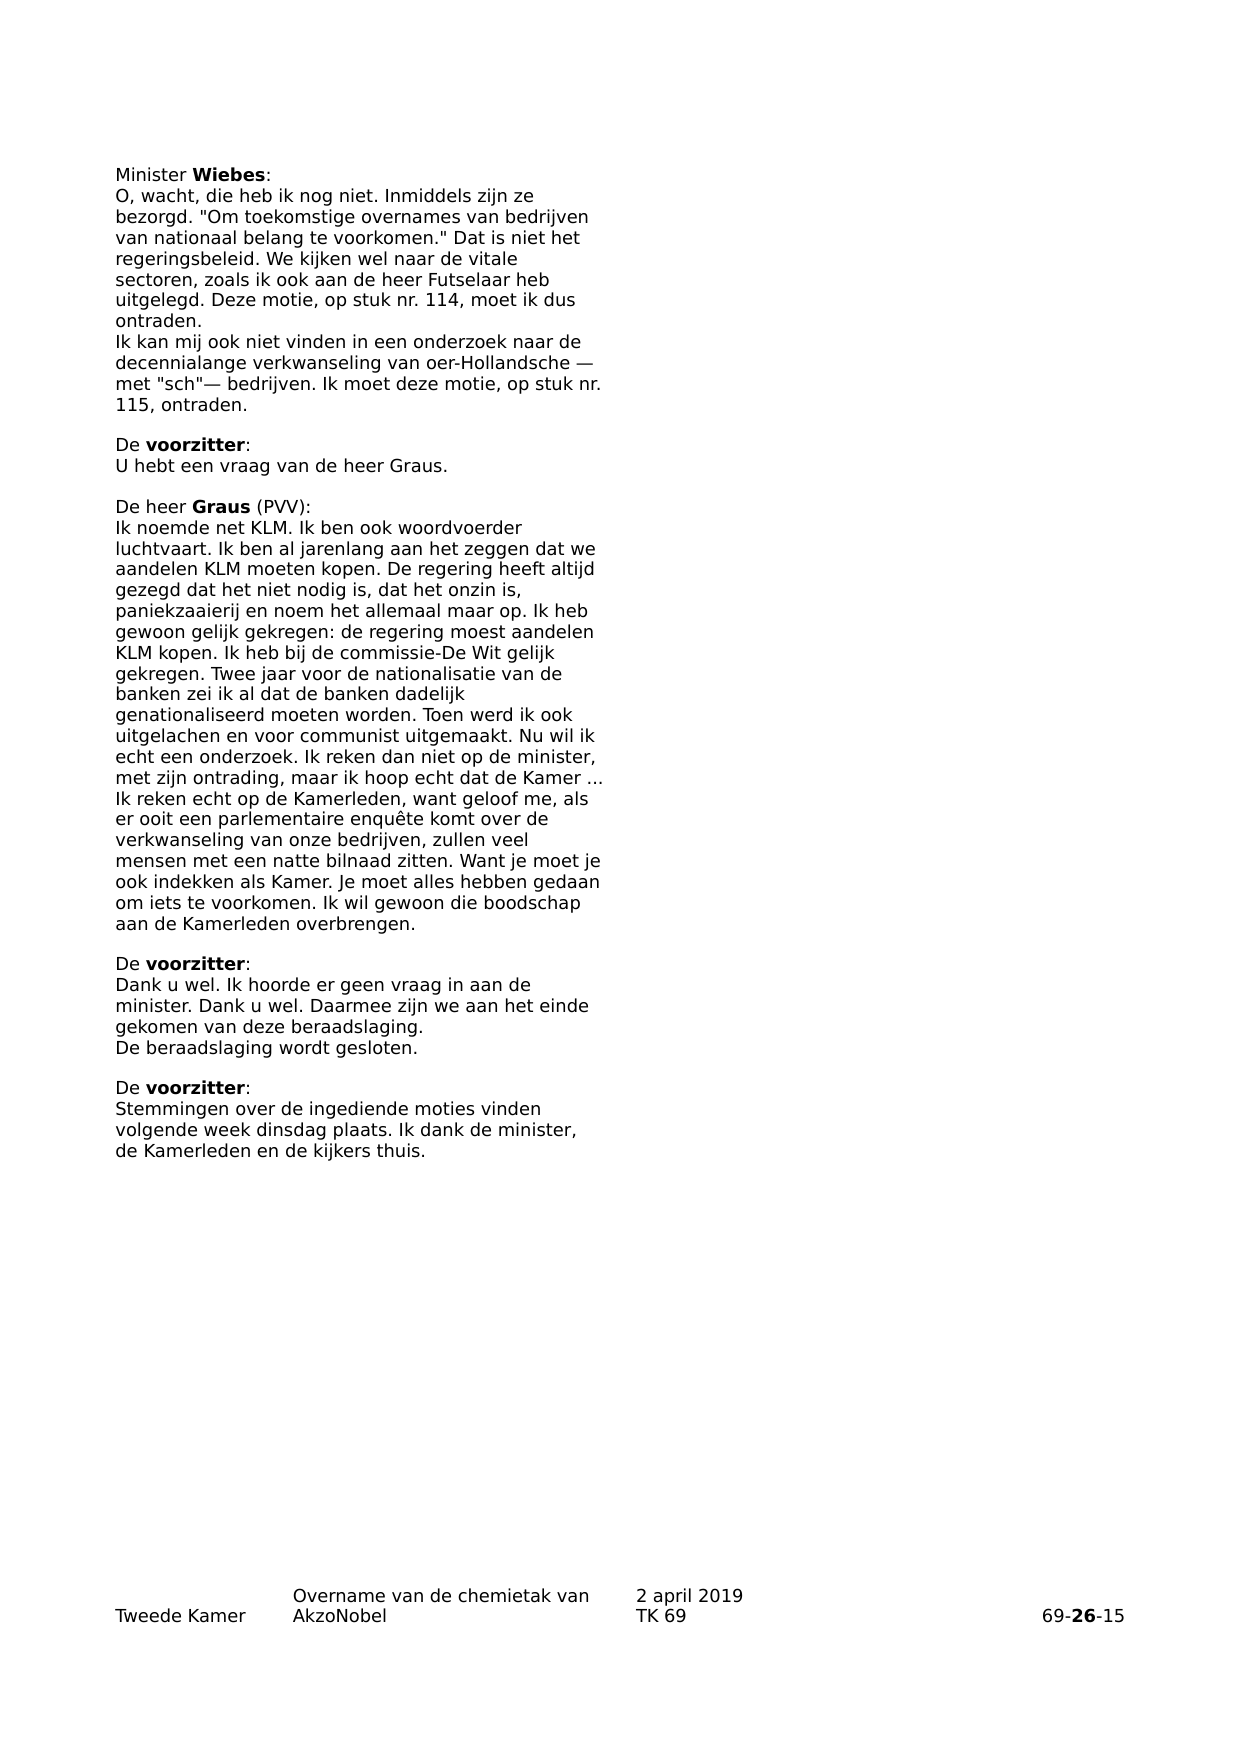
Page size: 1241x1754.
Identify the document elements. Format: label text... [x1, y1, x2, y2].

text De voorzitter: [115, 1078, 605, 1099]
text De voorzitter: [115, 435, 605, 456]
text De heer Graus (PVV): [115, 497, 605, 517]
text Ik kan mij ook niet vinden in een onderzoek naar de decennialange verkwanseling van oer-Hollandsche — met "sch"— bedrijven. Ik moet deze motie, op stuk nr. 115, ontraden. [115, 332, 605, 415]
text De beraadslaging wordt gesloten. [115, 1037, 605, 1058]
text Minister Wiebes: [115, 165, 605, 186]
text Dank u wel. Ik hoorde er geen vraag in aan de minister. Dank u wel. Daarmee zijn we aan het einde gekomen van deze beraadslaging. [115, 975, 605, 1037]
text Stemmingen over de ingediende moties vinden volgende week dinsdag plaats. Ik dank de minister, de Kamerleden en de kijkers thuis. [115, 1099, 605, 1161]
text De voorzitter: [115, 954, 605, 975]
text U hebt een vraag van de heer Graus. [115, 456, 605, 477]
text O, wacht, die heb ik nog niet. Inmiddels zijn ze bezorgd. "Om toekomstige overnames van bedrijven van nationaal belang te voorkomen." Dat is niet het regeringsbeleid. We kijken wel naar de vitale sectoren, zoals ik ook aan de heer Futselaar heb uitgelegd. Deze motie, op stuk nr. 114, moet ik dus ontraden. [115, 186, 605, 332]
text Ik noemde net KLM. Ik ben ook woordvoerder luchtvaart. Ik ben al jarenlang aan het zeggen dat we aandelen KLM moeten kopen. De regering heeft altijd gezegd dat het niet nodig is, dat het onzin is, paniekzaaierij en noem het allemaal maar op. Ik heb gewoon gelijk gekregen: de regering moest aandelen KLM kopen. Ik heb bij de commissie-De Wit gelijk gekregen. Twee jaar voor de nationalisatie van de banken zei ik al dat de banken dadelijk genationaliseerd moeten worden. Toen werd ik ook uitgelachen en voor communist uitgemaakt. Nu wil ik echt een onderzoek. Ik reken dan niet op de minister, met zijn ontrading, maar ik hoop echt dat de Kamer ... Ik reken echt op de Kamerleden, want geloof me, als er ooit een parlementaire enquête komt over de verkwanseling van onze bedrijven, zullen veel mensen met een natte bilnaad zitten. Want je moet je ook indekken als Kamer. Je moet alles hebben gedaan om iets te voorkomen. Ik wil gewoon die boodschap aan de Kamerleden overbrengen. [115, 517, 605, 934]
